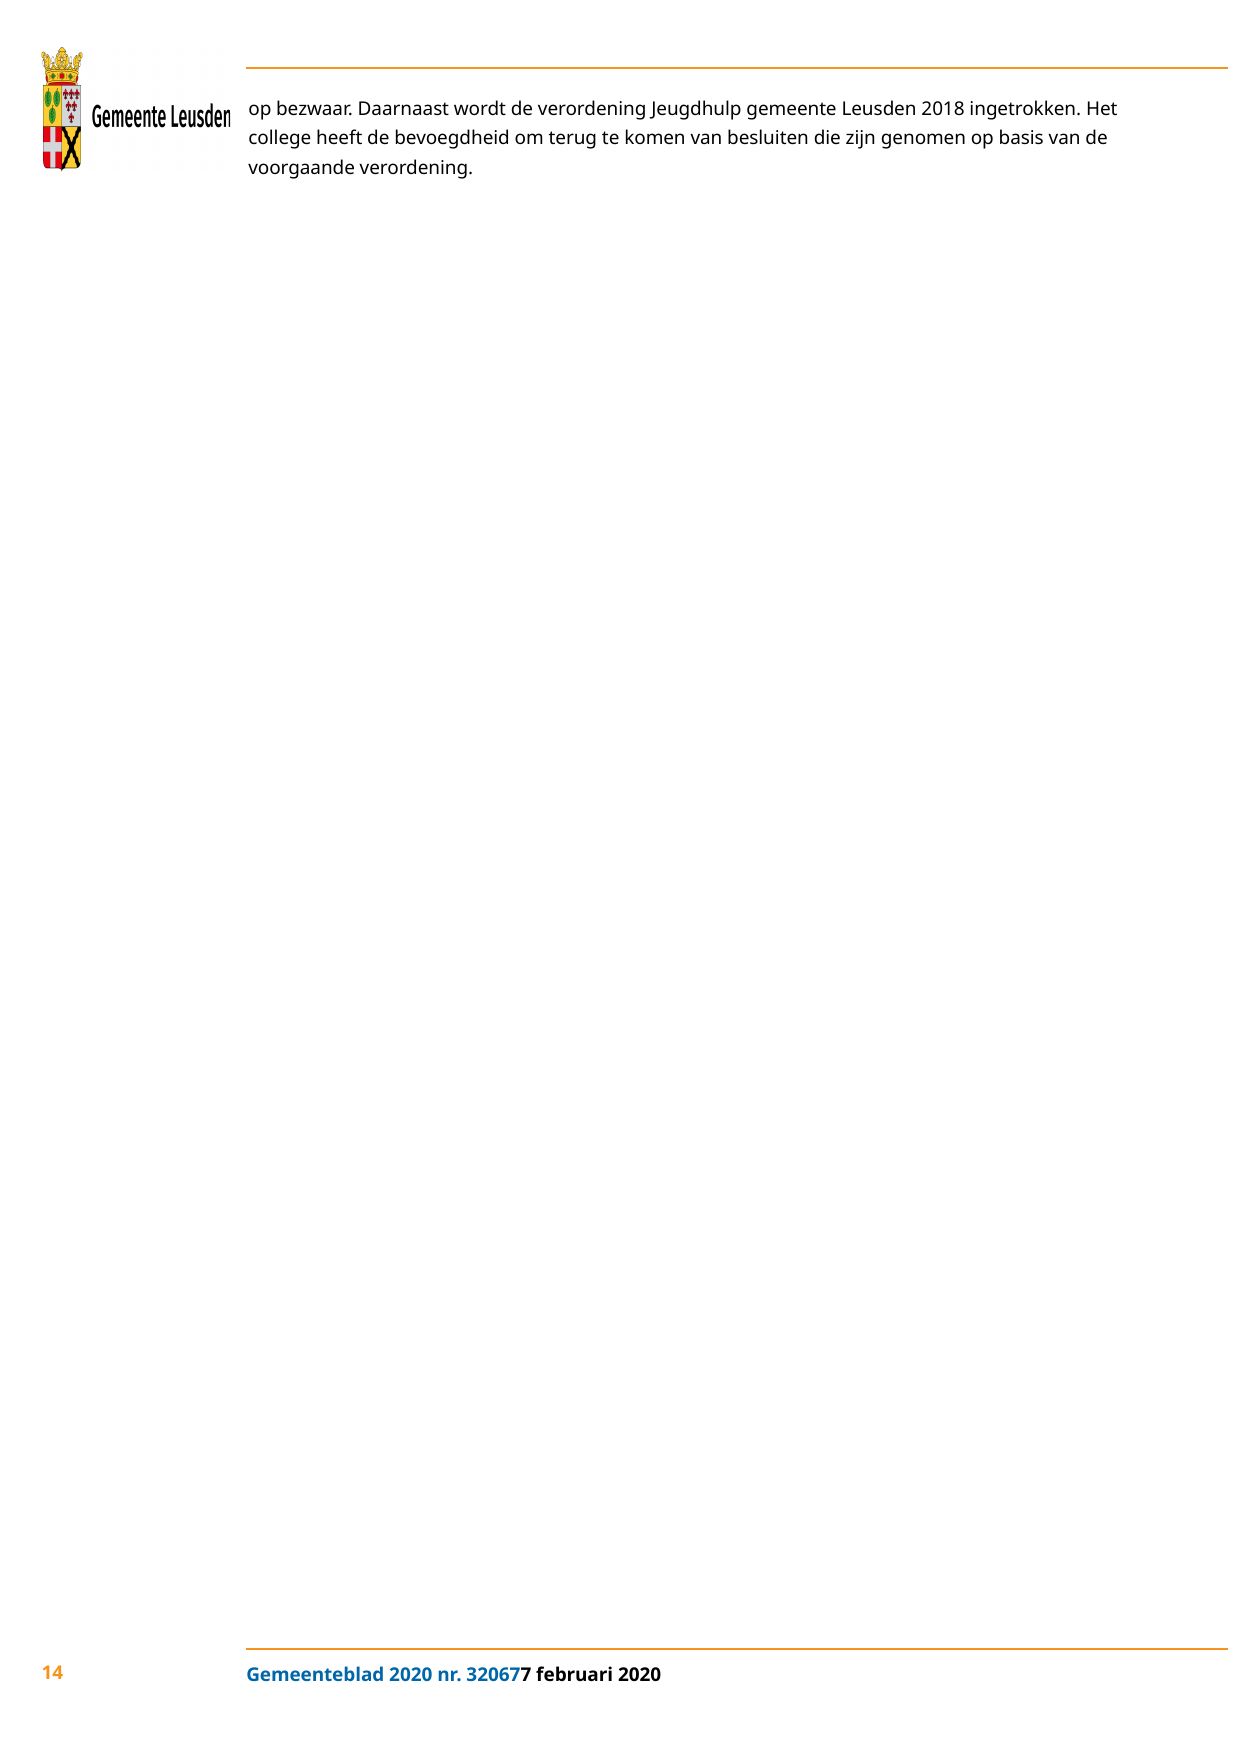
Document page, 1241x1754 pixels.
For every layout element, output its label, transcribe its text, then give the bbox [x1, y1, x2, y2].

text op bezwaar. Daarnaast wordt de verordening Jeugdhulp gemeente Leusden 2018 ingetrokken. Het college heeft de bevoegdheid om terug te komen van besluiten die zijn genomen op basis van de voorgaande verordening. [248, 95, 1152, 180]
picture [41, 47, 231, 172]
